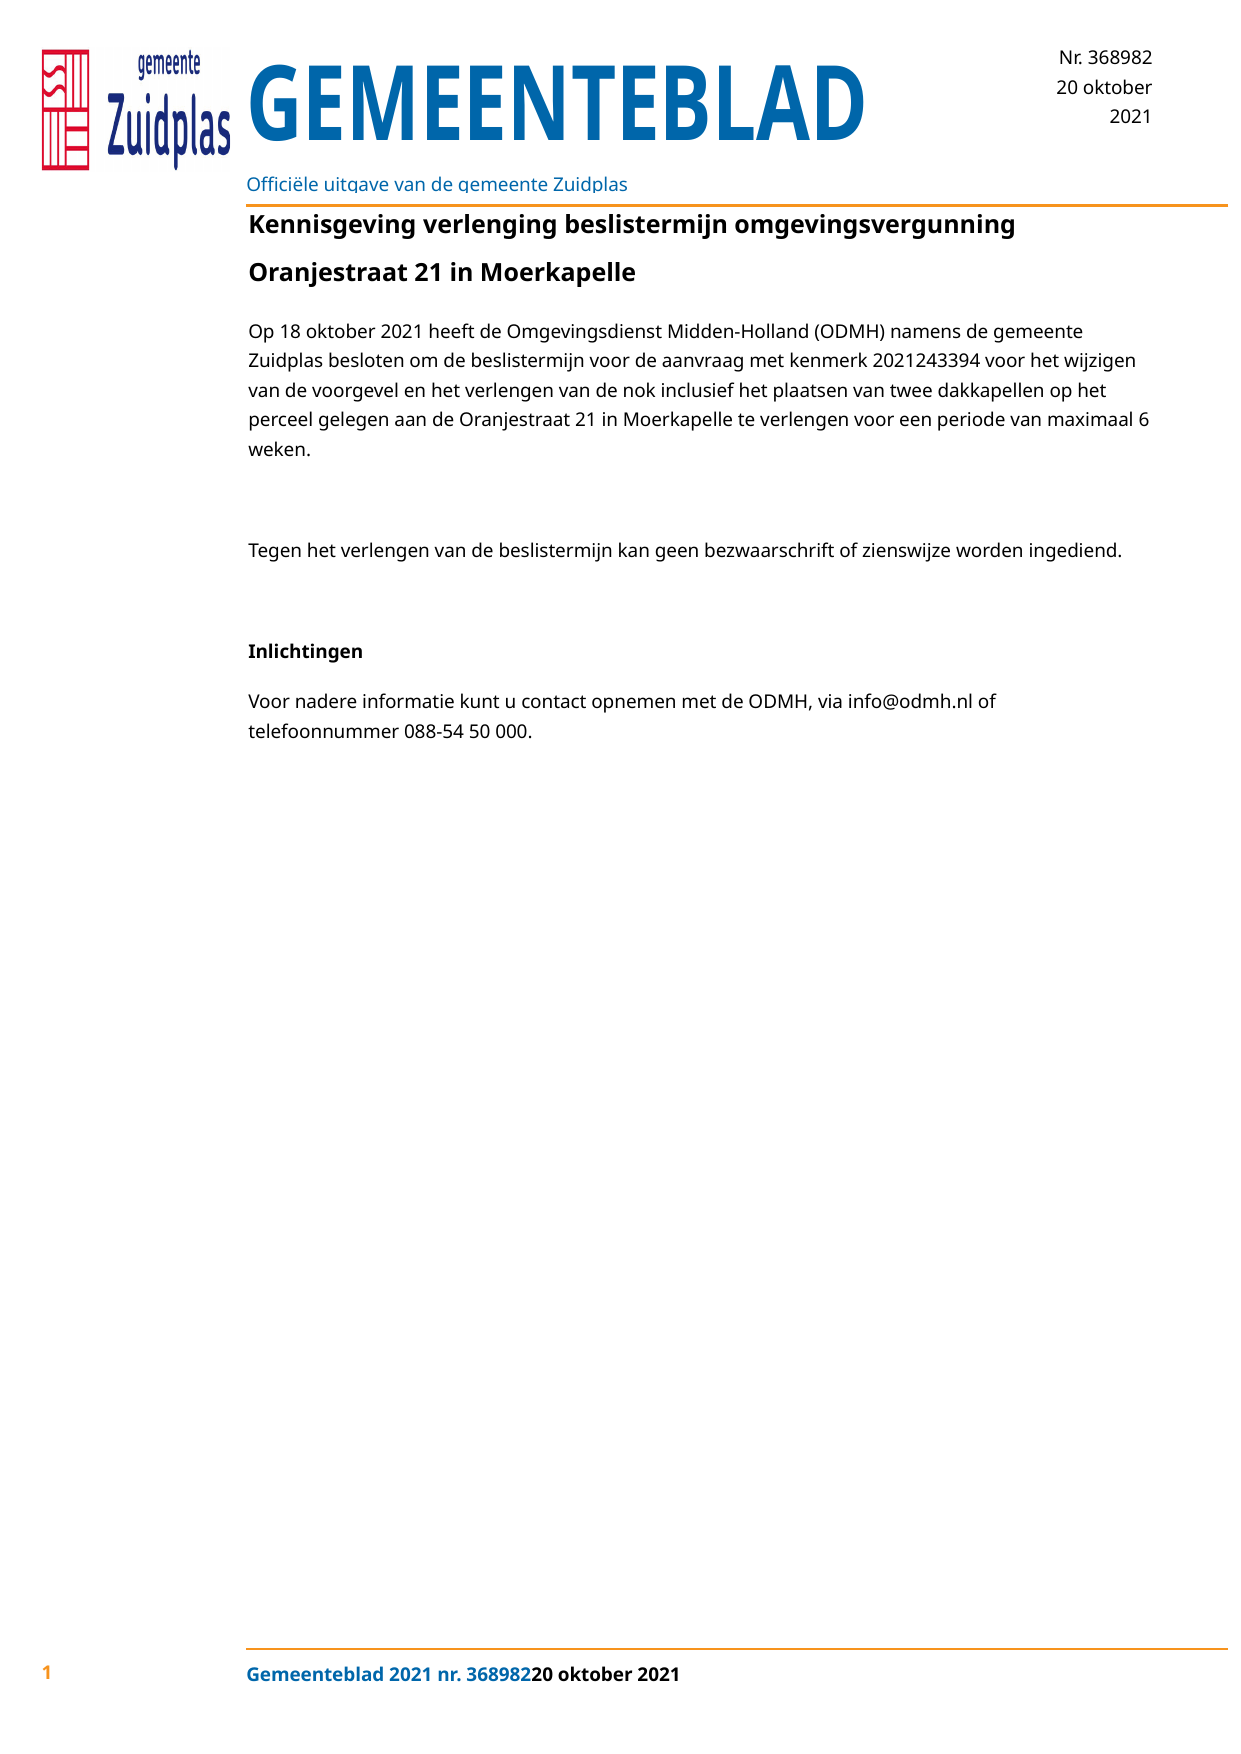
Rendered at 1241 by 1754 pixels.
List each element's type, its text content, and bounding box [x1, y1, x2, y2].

text Inlichtingen [248, 638, 1152, 664]
text Op 18 oktober 2021 heeft de Omgevingsdienst Midden-Holland (ODMH) namens de gemeente Zuidplas besloten om de beslistermijn voor de aanvraag met kenmerk 2021243394 voor het wijzigen van de voorgevel en het verlengen van de nok inclusief het plaatsen van twee dakkapellen op het perceel gelegen aan de Oranjestraat 21 in Moerkapelle te verlengen voor een periode van maximaal 6 weken. [248, 318, 1152, 462]
text Voor nadere informatie kunt u contact opnemen met de ODMH, via info@odmh.nl of telefoonnummer 088-54 50 000. [248, 688, 1152, 744]
text Kennisgeving verlenging beslistermijn omgevingsvergunning Oranjestraat 21 in Moerkapelle [248, 207, 1152, 288]
text Tegen het verlengen van de beslistermijn kan geen bezwaarschrift of zienswijze worden ingediend. [248, 537, 1152, 563]
picture [41, 47, 231, 172]
